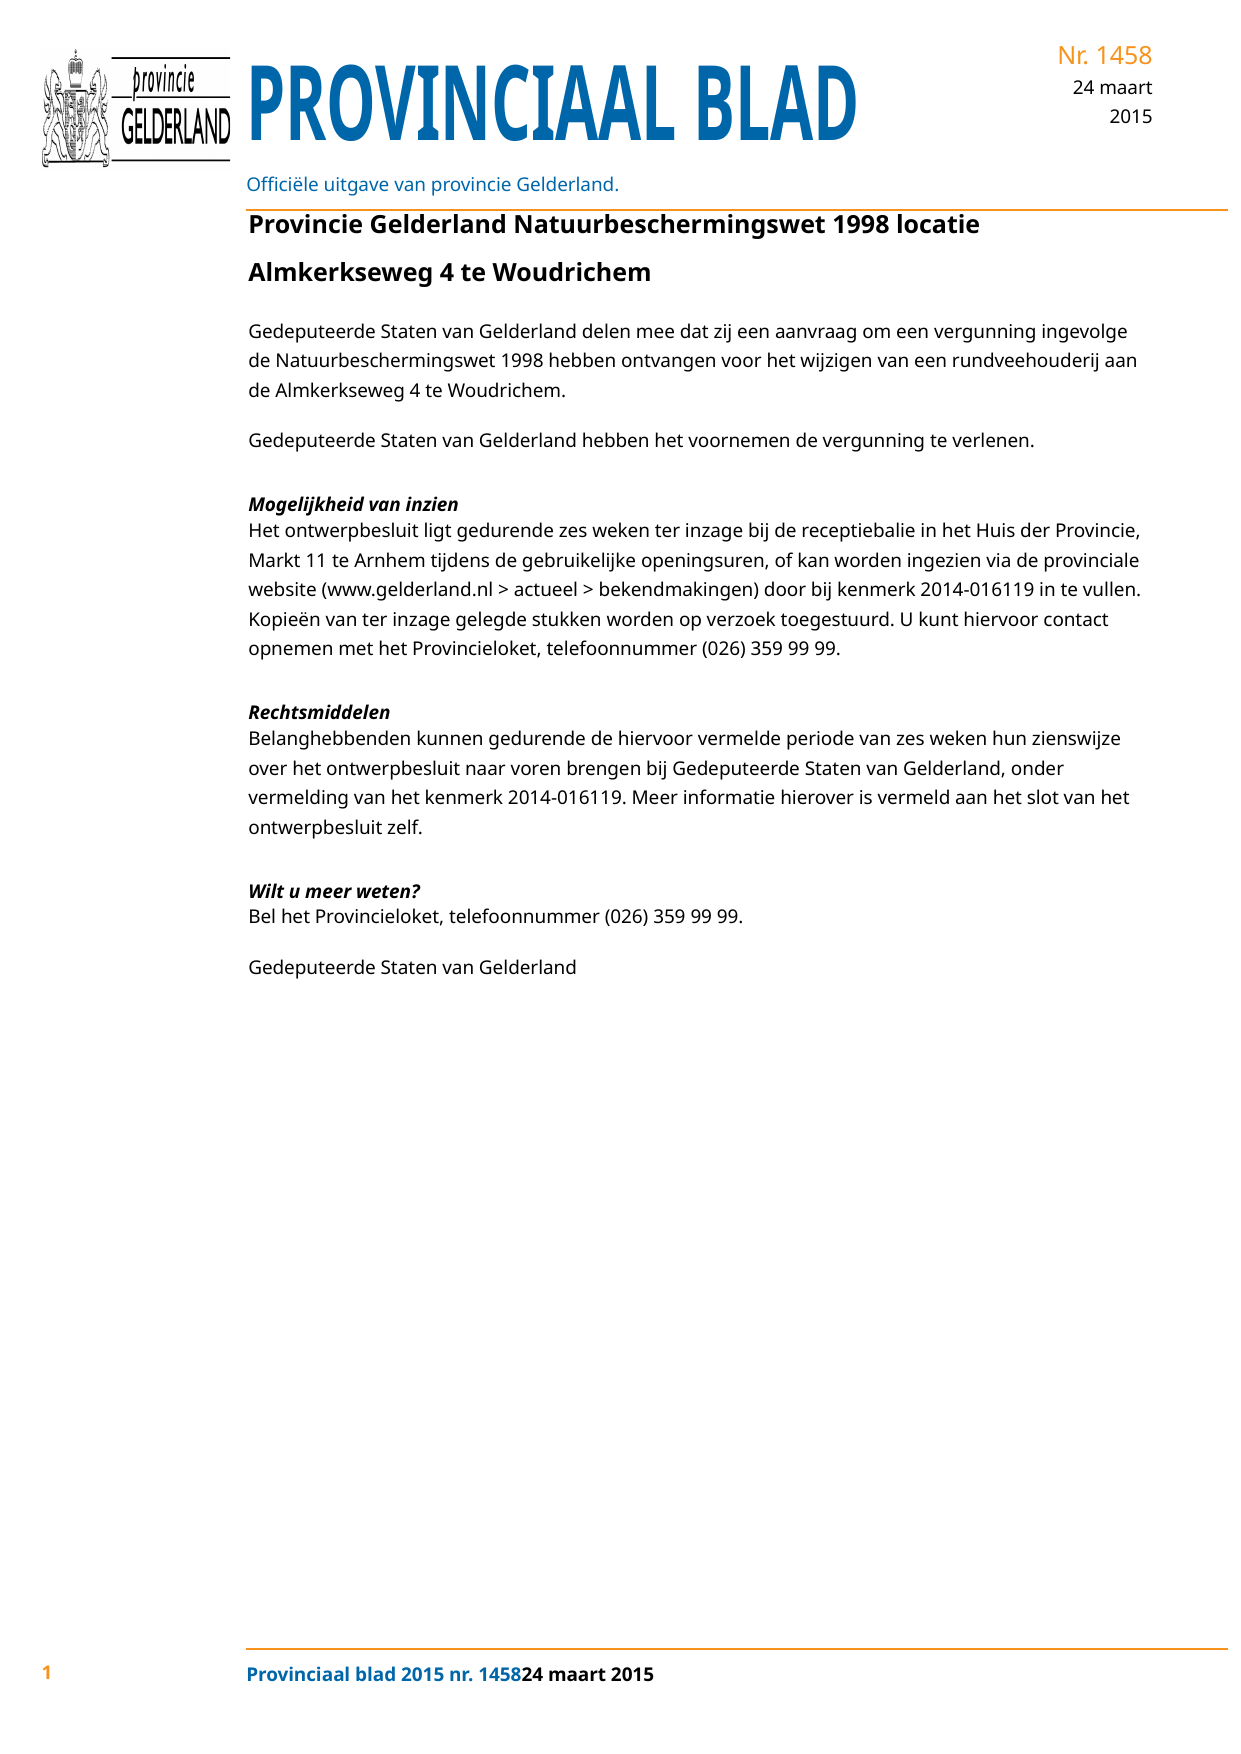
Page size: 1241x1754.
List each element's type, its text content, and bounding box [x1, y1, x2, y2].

text Rechtsmiddelen [248, 699, 1152, 725]
text Bel het Provincieloket, telefoonnummer (026) 359 99 99. [248, 904, 1152, 929]
text Belanghebbenden kunnen gedurende de hiervoor vermelde periode van zes weken hun zienswijze over het ontwerpbesluit naar voren brengen bij Gedeputeerde Staten van Gelderland, onder vermelding van het kenmerk 2014-016119. Meer informatie hierover is vermeld aan het slot van het ontwerpbesluit zelf. [248, 725, 1152, 840]
text Gedeputeerde Staten van Gelderland [248, 954, 1152, 980]
picture [41, 47, 231, 172]
text Gedeputeerde Staten van Gelderland delen mee dat zij een aanvraag om een vergunning ingevolge de Natuurbeschermingswet 1998 hebben ontvangen voor het wijzigen van een rundveehouderij aan de Almkerkseweg 4 te Woudrichem. [248, 318, 1152, 403]
text Het ontwerpbesluit ligt gedurende zes weken ter inzage bij de receptiebalie in het Huis der Provincie, Markt 11 te Arnhem tijdens de gebruikelijke openingsuren, of kan worden ingezien via de provinciale website (www.gelderland.nl > actueel > bekendmakingen) door bij kenmerk 2014-016119 in te vullen. Kopieën van ter inzage gelegde stukken worden op verzoek toegestuurd. U kunt hiervoor contact opnemen met het Provincieloket, telefoonnummer (026) 359 99 99. [248, 517, 1152, 661]
text Wilt u meer weten? [248, 878, 1152, 904]
text Mogelijkheid van inzien [248, 491, 1152, 517]
text Gedeputeerde Staten van Gelderland hebben het voornemen de vergunning te verlenen. [248, 427, 1152, 453]
text Provincie Gelderland Natuurbeschermingswet 1998 locatie Almkerkseweg 4 te Woudrichem [248, 211, 1152, 288]
